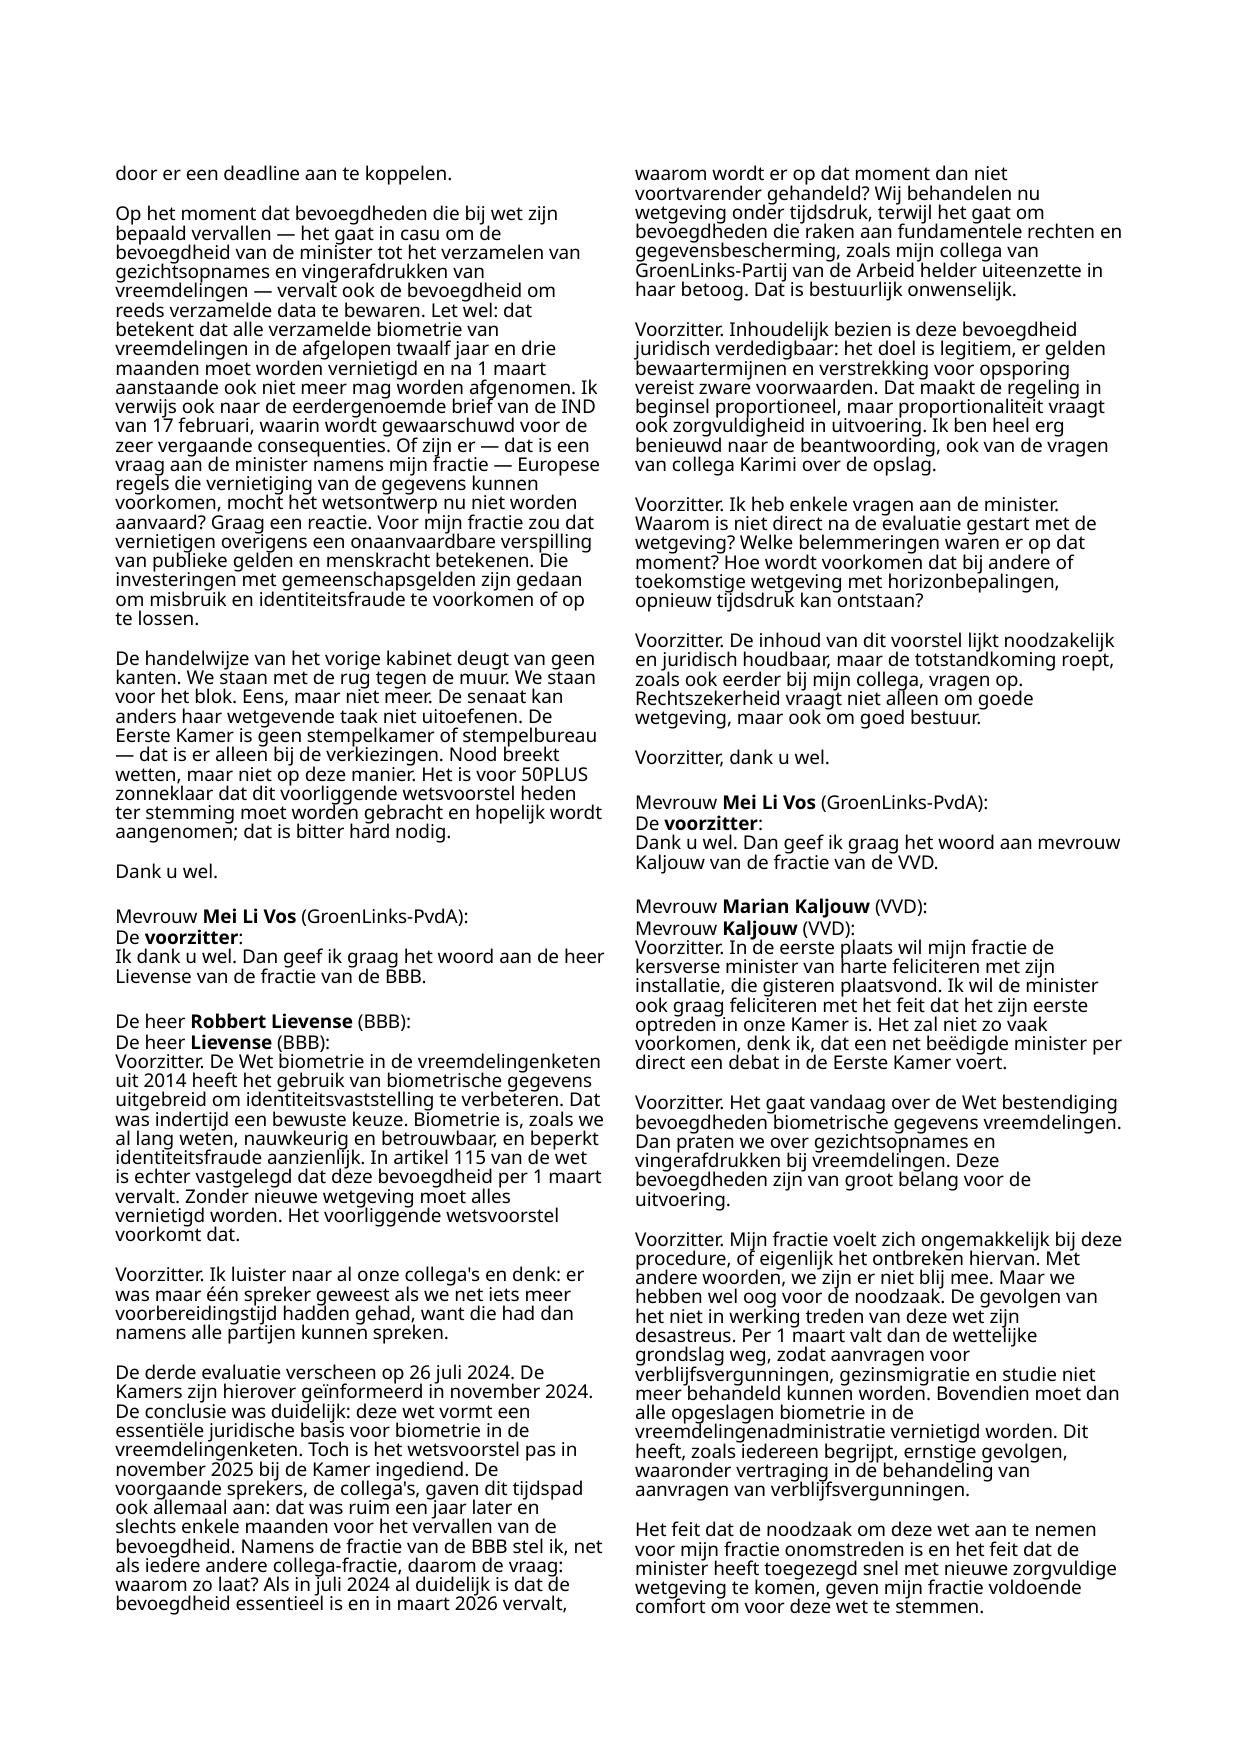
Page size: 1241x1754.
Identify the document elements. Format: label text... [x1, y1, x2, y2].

text Voorzitter. Ik luister naar al onze collega's en denk: er was maar één spreker geweest als we net iets meer voorbereidingstijd hadden gehad, want die had dan namens alle partijen kunnen spreken. [115, 1266, 605, 1343]
text De voorzitter: [635, 815, 1125, 834]
text Voorzitter. Ik heb enkele vragen aan de minister. Waarom is niet direct na de evaluatie gestart met de wetgeving? Welke belemmeringen waren er op dat moment? Hoe wordt voorkomen dat bij andere of toekomstige wetgeving met horizonbepalingen, opnieuw tijdsdruk kan ontstaan? [635, 496, 1125, 611]
text De voorzitter: [115, 929, 605, 948]
text Het feit dat de noodzaak om deze wet aan te nemen voor mijn fractie onomstreden is en het feit dat de minister heeft toegezegd snel met nieuwe zorgvuldige wetgeving te komen, geven mijn fractie voldoende comfort om voor deze wet te stemmen. [635, 1521, 1125, 1618]
text De derde evaluatie verscheen op 26 juli 2024. De Kamers zijn hierover geïnformeerd in november 2024. De conclusie was duidelijk: deze wet vormt een essentiële juridische basis voor biometrie in de vreemdelingenketen. Toch is het wetsvoorstel pas in november 2025 bij de Kamer ingediend. De voorgaande sprekers, de collega's, gaven dit tijdspad ook allemaal aan: dat was ruim een jaar later en slechts enkele maanden voor het vervallen van de bevoegdheid. Namens de fractie van de BBB stel ik, net als iedere andere collega-fractie, daarom de vraag: waarom zo laat? Als in juli 2024 al duidelijk is dat de bevoegdheid essentieel is en in maart 2026 vervalt, [115, 1364, 605, 1615]
text door er een deadline aan te koppelen. [115, 165, 605, 184]
text waarom wordt er op dat moment dan niet voortvarender gehandeld? Wij behandelen nu wetgeving onder tijdsdruk, terwijl het gaat om bevoegdheden die raken aan fundamentele rechten en gegevensbescherming, zoals mijn collega van GroenLinks-Partij van de Arbeid helder uiteenzette in haar betoog. Dat is bestuurlijk onwenselijk. [635, 165, 1125, 300]
text Ik dank u wel. Dan geef ik graag het woord aan de heer Lievense van de fractie van de BBB. [115, 948, 605, 987]
text De heer Robbert Lievense (BBB): [115, 1008, 605, 1034]
text Mevrouw Kaljouw (VVD): [635, 919, 1125, 939]
text Voorzitter. De inhoud van dit voorstel lijkt noodzakelijk en juridisch houdbaar, maar de totstandkoming roept, zoals ook eerder bij mijn collega, vragen op. Rechtszekerheid vraagt niet alleen om goede wetgeving, maar ook om goed bestuur. [635, 632, 1125, 728]
text Mevrouw Mei Li Vos (GroenLinks-PvdA): [115, 903, 605, 929]
text Voorzitter. Mijn fractie voelt zich ongemakkelijk bij deze procedure, of eigenlijk het ontbreken hiervan. Met andere woorden, we zijn er niet blij mee. Maar we hebben wel oog voor de noodzaak. De gevolgen van het niet in werking treden van deze wet zijn desastreus. Per 1 maart valt dan de wettelijke grondslag weg, zodat aanvragen voor verblijfsvergunningen, gezinsmigratie en studie niet meer behandeld kunnen worden. Bovendien moet dan alle opgeslagen biometrie in de vreemdelingenadministratie vernietigd worden. Dit heeft, zoals iedereen begrijpt, ernstige gevolgen, waaronder vertraging in de behandeling van aanvragen van verblijfsvergunningen. [635, 1231, 1125, 1501]
text Voorzitter. Het gaat vandaag over de Wet bestendiging bevoegdheden biometrische gegevens vreemdelingen. Dan praten we over gezichtsopnames en vingerafdrukken bij vreemdelingen. Deze bevoegdheden zijn van groot belang voor de uitvoering. [635, 1094, 1125, 1210]
text De handelwijze van het vorige kabinet deugt van geen kanten. We staan met de rug tegen de muur. We staan voor het blok. Eens, maar niet meer. De senaat kan anders haar wetgevende taak niet uitoefenen. De Eerste Kamer is geen stempelkamer of stempelbureau — dat is er alleen bij de verkiezingen. Nood breekt wetten, maar niet op deze manier. Het is voor 50PLUS zonneklaar dat dit voorliggende wetsvoorstel heden ter stemming moet worden gebracht en hopelijk wordt aangenomen; dat is bitter hard nodig. [115, 650, 605, 843]
text Mevrouw Mei Li Vos (GroenLinks-PvdA): [635, 789, 1125, 815]
text Mevrouw Marian Kaljouw (VVD): [635, 894, 1125, 919]
text Voorzitter. In de eerste plaats wil mijn fractie de kersverse minister van harte feliciteren met zijn installatie, die gisteren plaatsvond. Ik wil de minister ook graag feliciteren met het feit dat het zijn eerste optreden in onze Kamer is. Het zal niet zo vaak voorkomen, denk ik, dat een net beëdigde minister per direct een debat in de Eerste Kamer voert. [635, 939, 1125, 1074]
text Voorzitter. De Wet biometrie in de vreemdelingenketen uit 2014 heeft het gebruik van biometrische gegevens uitgebreid om identiteitsvaststelling te verbeteren. Dat was indertijd een bewuste keuze. Biometrie is, zoals we al lang weten, nauwkeurig en betrouwbaar, en beperkt identiteitsfraude aanzienlijk. In artikel 115 van de wet is echter vastgelegd dat deze bevoegdheid per 1 maart vervalt. Zonder nieuwe wetgeving moet alles vernietigd worden. Het voorliggende wetsvoorstel voorkomt dat. [115, 1053, 605, 1246]
text Dank u wel. Dan geef ik graag het woord aan mevrouw Kaljouw van de fractie van de VVD. [635, 834, 1125, 873]
text De heer Lievense (BBB): [115, 1034, 605, 1053]
text Dank u wel. [115, 863, 605, 883]
text Voorzitter, dank u wel. [635, 749, 1125, 768]
text Op het moment dat bevoegdheden die bij wet zijn bepaald vervallen — het gaat in casu om de bevoegdheid van de minister tot het verzamelen van gezichtsopnames en vingerafdrukken van vreemdelingen — vervalt ook de bevoegdheid om reeds verzamelde data te bewaren. Let wel: dat betekent dat alle verzamelde biometrie van vreemdelingen in de afgelopen twaalf jaar en drie maanden moet worden vernietigd en na 1 maart aanstaande ook niet meer mag worden afgenomen. Ik verwijs ook naar de eerdergenoemde brief van de IND van 17 februari, waarin wordt gewaarschuwd voor de zeer vergaande consequenties. Of zijn er — dat is een vraag aan de minister namens mijn fractie — Europese regels die vernietiging van de gegevens kunnen voorkomen, mocht het wetsontwerp nu niet worden aanvaard? Graag een reactie. Voor mijn fractie zou dat vernietigen overigens een onaanvaardbare verspilling van publieke gelden en menskracht betekenen. Die investeringen met gemeenschapsgelden zijn gedaan om misbruik en identiteitsfraude te voorkomen of op te lossen. [115, 205, 605, 629]
text Voorzitter. Inhoudelijk bezien is deze bevoegdheid juridisch verdedigbaar: het doel is legitiem, er gelden bewaartermijnen en verstrekking voor opsporing vereist zware voorwaarden. Dat maakt de regeling in beginsel proportioneel, maar proportionaliteit vraagt ook zorgvuldigheid in uitvoering. Ik ben heel erg benieuwd naar de beantwoording, ook van de vragen van collega Karimi over de opslag. [635, 321, 1125, 475]
